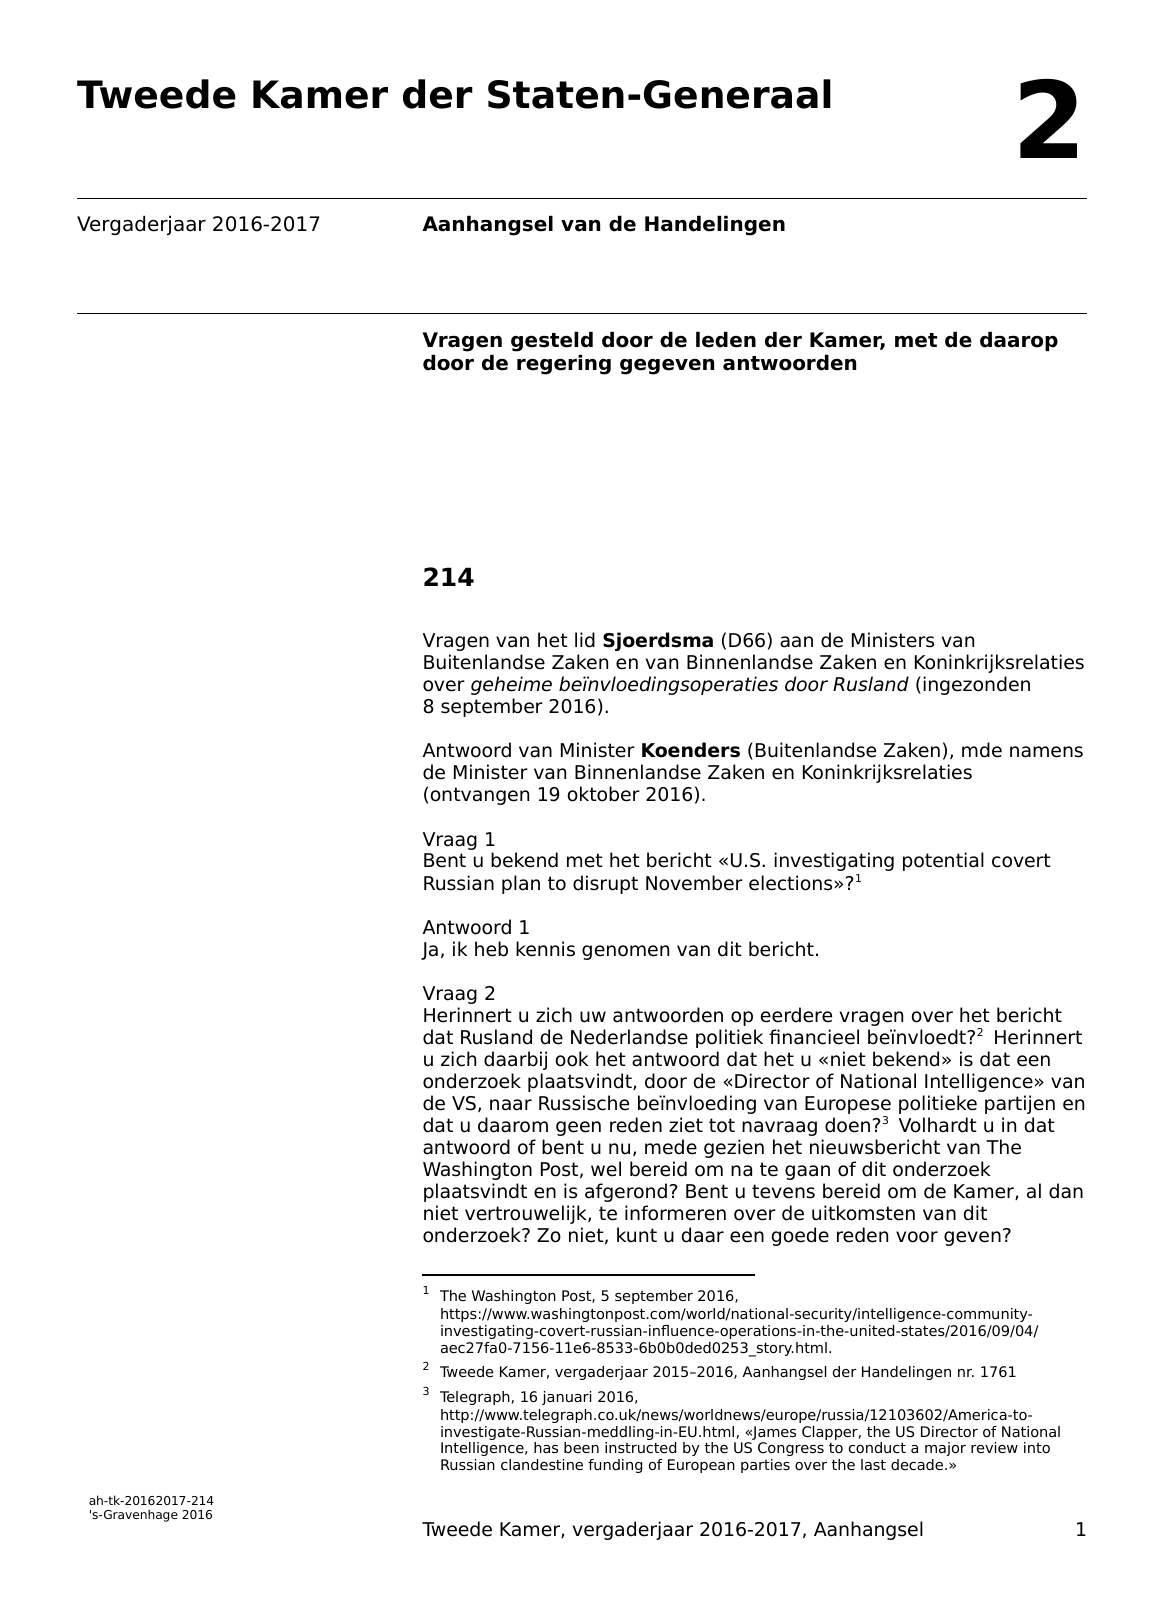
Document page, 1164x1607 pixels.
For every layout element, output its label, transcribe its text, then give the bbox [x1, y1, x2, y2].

text 214 [422, 563, 1087, 592]
table_cell [77, 314, 422, 375]
text The Washington Post, 5 september 2016, https://www.washingtonpost.com/world/national-security/intelligence-community-investigating-covert-russian-influence-operations-in-the-united-states/2016/09/04/aec27fa0-7156-11e6-8533-6b0b0ded0253_story.html. [422, 1284, 1087, 1357]
text Antwoord 1 [422, 917, 1087, 938]
table_cell Vragen gesteld door de leden der Kamer, met de daarop door de regering gegeven antwoorden [422, 314, 1087, 375]
text Tweede Kamer, vergaderjaar 2015–2016, Aanhangsel der Handelingen nr. 1761 [422, 1360, 1087, 1382]
text Herinnert u zich uw antwoorden op eerdere vragen over het bericht dat Rusland de Nederlandse politiek financieel beïnvloedt? Herinnert u zich daarbij ook het antwoord dat het u «niet bekend» is dat een onderzoek plaatsvindt, door de «Director of National Intelligence» van de VS, naar Russische beïnvloeding van Europese politieke partijen en dat u daarom geen reden ziet tot navraag doen? Volhardt u in dat antwoord of bent u nu, mede gezien het nieuwsbericht van The Washington Post, wel bereid om na te gaan of dit onderzoek plaatsvindt en is afgerond? Bent u tevens bereid om de Kamer, al dan niet vertrouwelijk, te informeren over de uitkomsten van dit onderzoek? Zo niet, kunt u daar een goede reden voor geven? [422, 1005, 1087, 1246]
table_header Tweede Kamer der Staten-Generaal [77, 59, 886, 198]
text ah-tk-20162017-214 [88, 1494, 323, 1508]
text Vragen van het lid Sjoerdsma (D66) aan de Ministers van Buitenlandse Zaken en van Binnenlandse Zaken en Koninkrijksrelaties over geheime beïnvloedingsoperaties door Rusland (ingezonden 8 september 2016). [422, 630, 1087, 718]
text 's-Gravenhage 2016 [88, 1508, 323, 1522]
text Ja, ik heb kennis genomen van dit bericht. [422, 938, 1087, 961]
text Bent u bekend met het bericht «U.S. investigating potential covert Russian plan to disrupt November elections»? [422, 850, 1087, 894]
text Vraag 2 [422, 983, 1087, 1005]
text Vraag 1 [422, 828, 1087, 850]
table_cell Vergaderjaar 2016-2017 [77, 199, 422, 313]
table_header 2 [886, 59, 1087, 198]
text Antwoord van Minister Koenders (Buitenlandse Zaken), mde namens de Minister van Binnenlandse Zaken en Koninkrijksrelaties (ontvangen 19 oktober 2016). [422, 740, 1087, 806]
text Telegraph, 16 januari 2016, http://www.telegraph.co.uk/news/worldnews/europe/russia/12103602/America-to-investigate-Russian-meddling-in-EU.html, «James Clapper, the US Director of National Intelligence, has been instructed by the US Congress to conduct a major review into Russian clandestine funding of European parties over the last decade.» [422, 1385, 1087, 1474]
table_cell Aanhangsel van de Handelingen [422, 199, 1087, 313]
